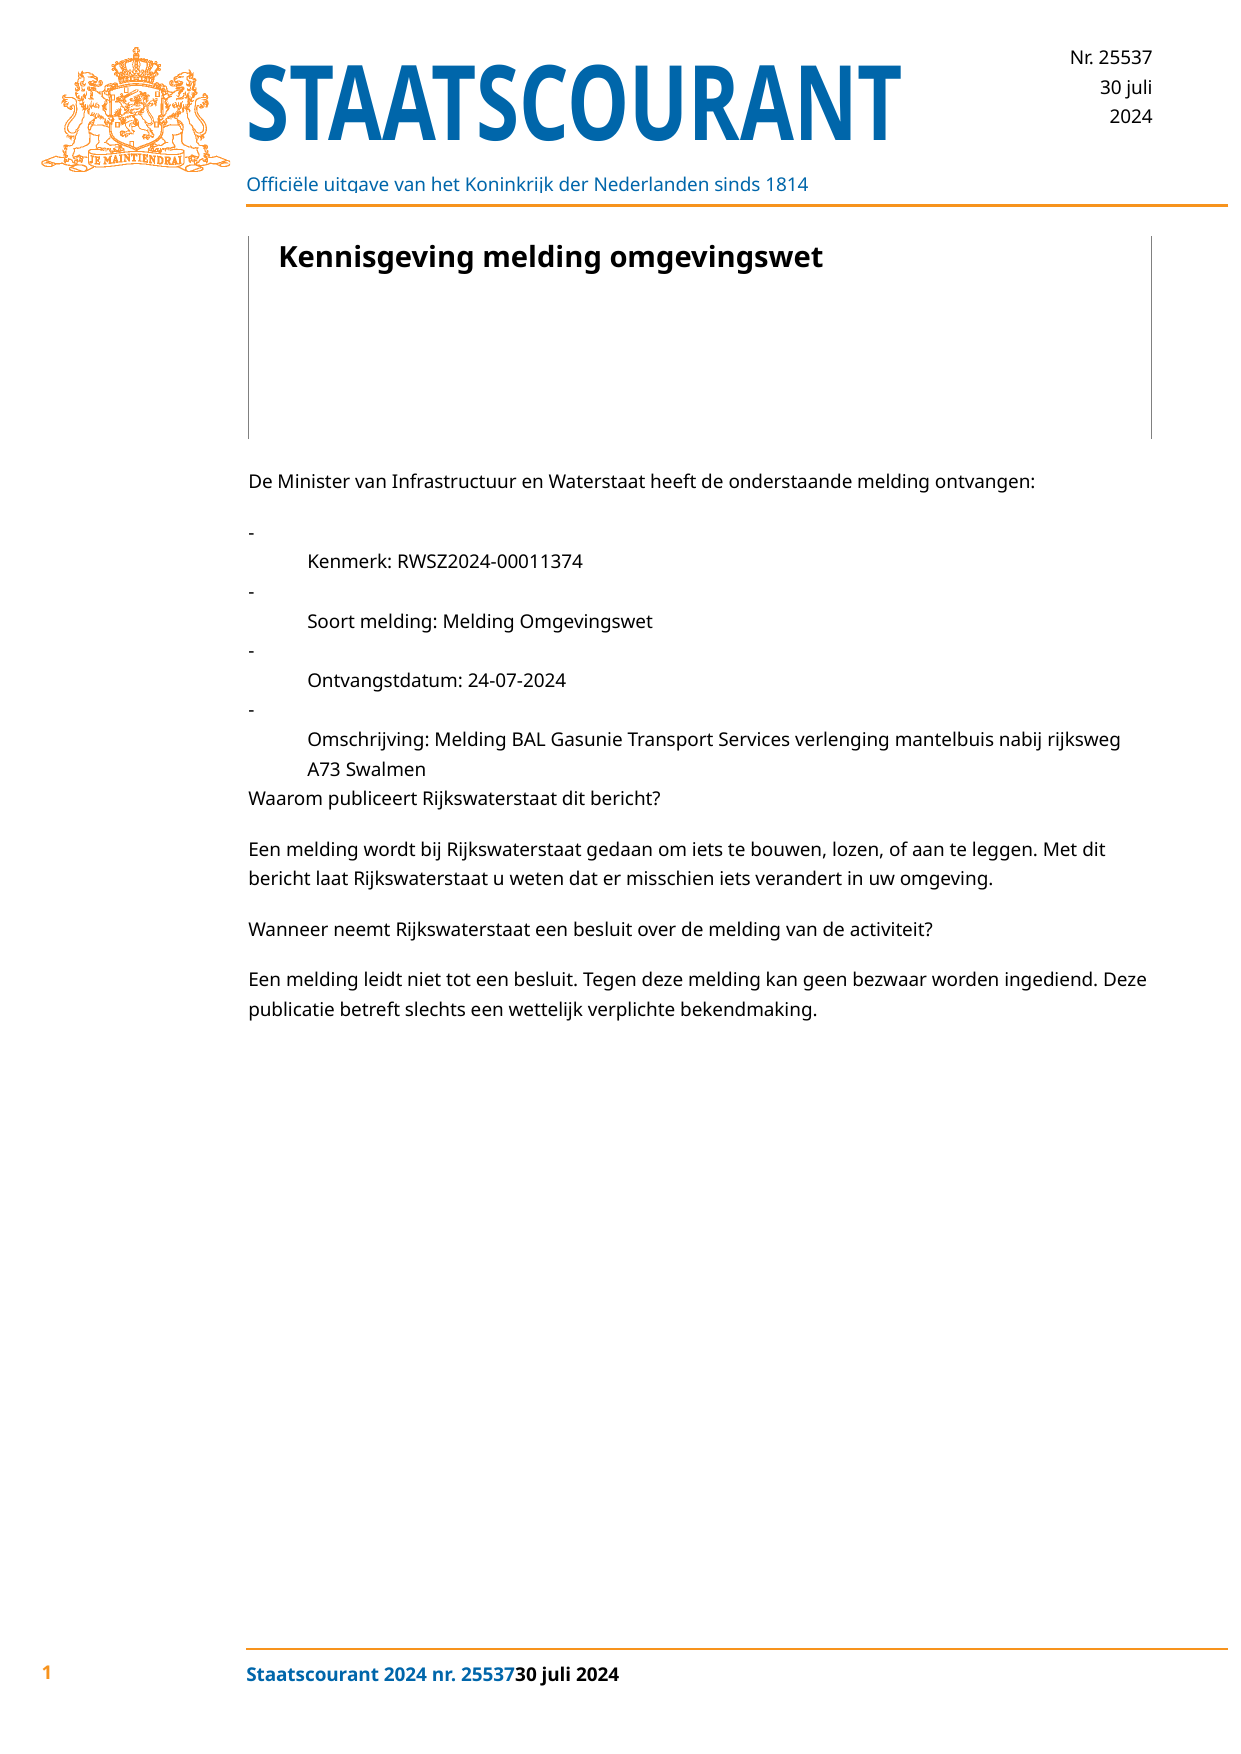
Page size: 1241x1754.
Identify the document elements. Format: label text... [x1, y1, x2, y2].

table_header [1090, 236, 1151, 413]
table_header Kennisgeving melding omgevingswet [249, 236, 850, 439]
list Soort melding: Melding Omgevingswet [248, 608, 1152, 633]
list Kenmerk: RWSZ2024-00011374 [248, 549, 1152, 574]
text Wanneer neemt Rijkswaterstaat een besluit over de melding van de activiteit? [248, 916, 1152, 941]
list Ontvangstdatum: 24-07-2024 [248, 667, 1152, 693]
picture [912, 236, 1090, 414]
text De Minister van Infrastructuur en Waterstaat heeft de onderstaande melding ontvangen: [248, 469, 1152, 494]
table_header [850, 236, 912, 413]
text Een melding wordt bij Rijkswaterstaat gedaan om iets te bouwen, lozen, of aan te leggen. Met dit bericht laat Rijkswaterstaat u weten dat er misschien iets verandert in uw omgeving. [248, 836, 1152, 891]
text Waarom publiceert Rijkswaterstaat dit bericht? [248, 785, 1152, 811]
list Omschrijving: Melding BAL Gasunie Transport Services verlenging mantelbuis nabij rijksweg A73 Swalmen [248, 726, 1152, 781]
table_header [850, 414, 1151, 439]
picture [41, 47, 231, 172]
text Een melding leidt niet tot een besluit. Tegen deze melding kan geen bezwaar worden ingediend. Deze publicatie betreft slechts een wettelijk verplichte bekendmaking. [248, 966, 1152, 1021]
